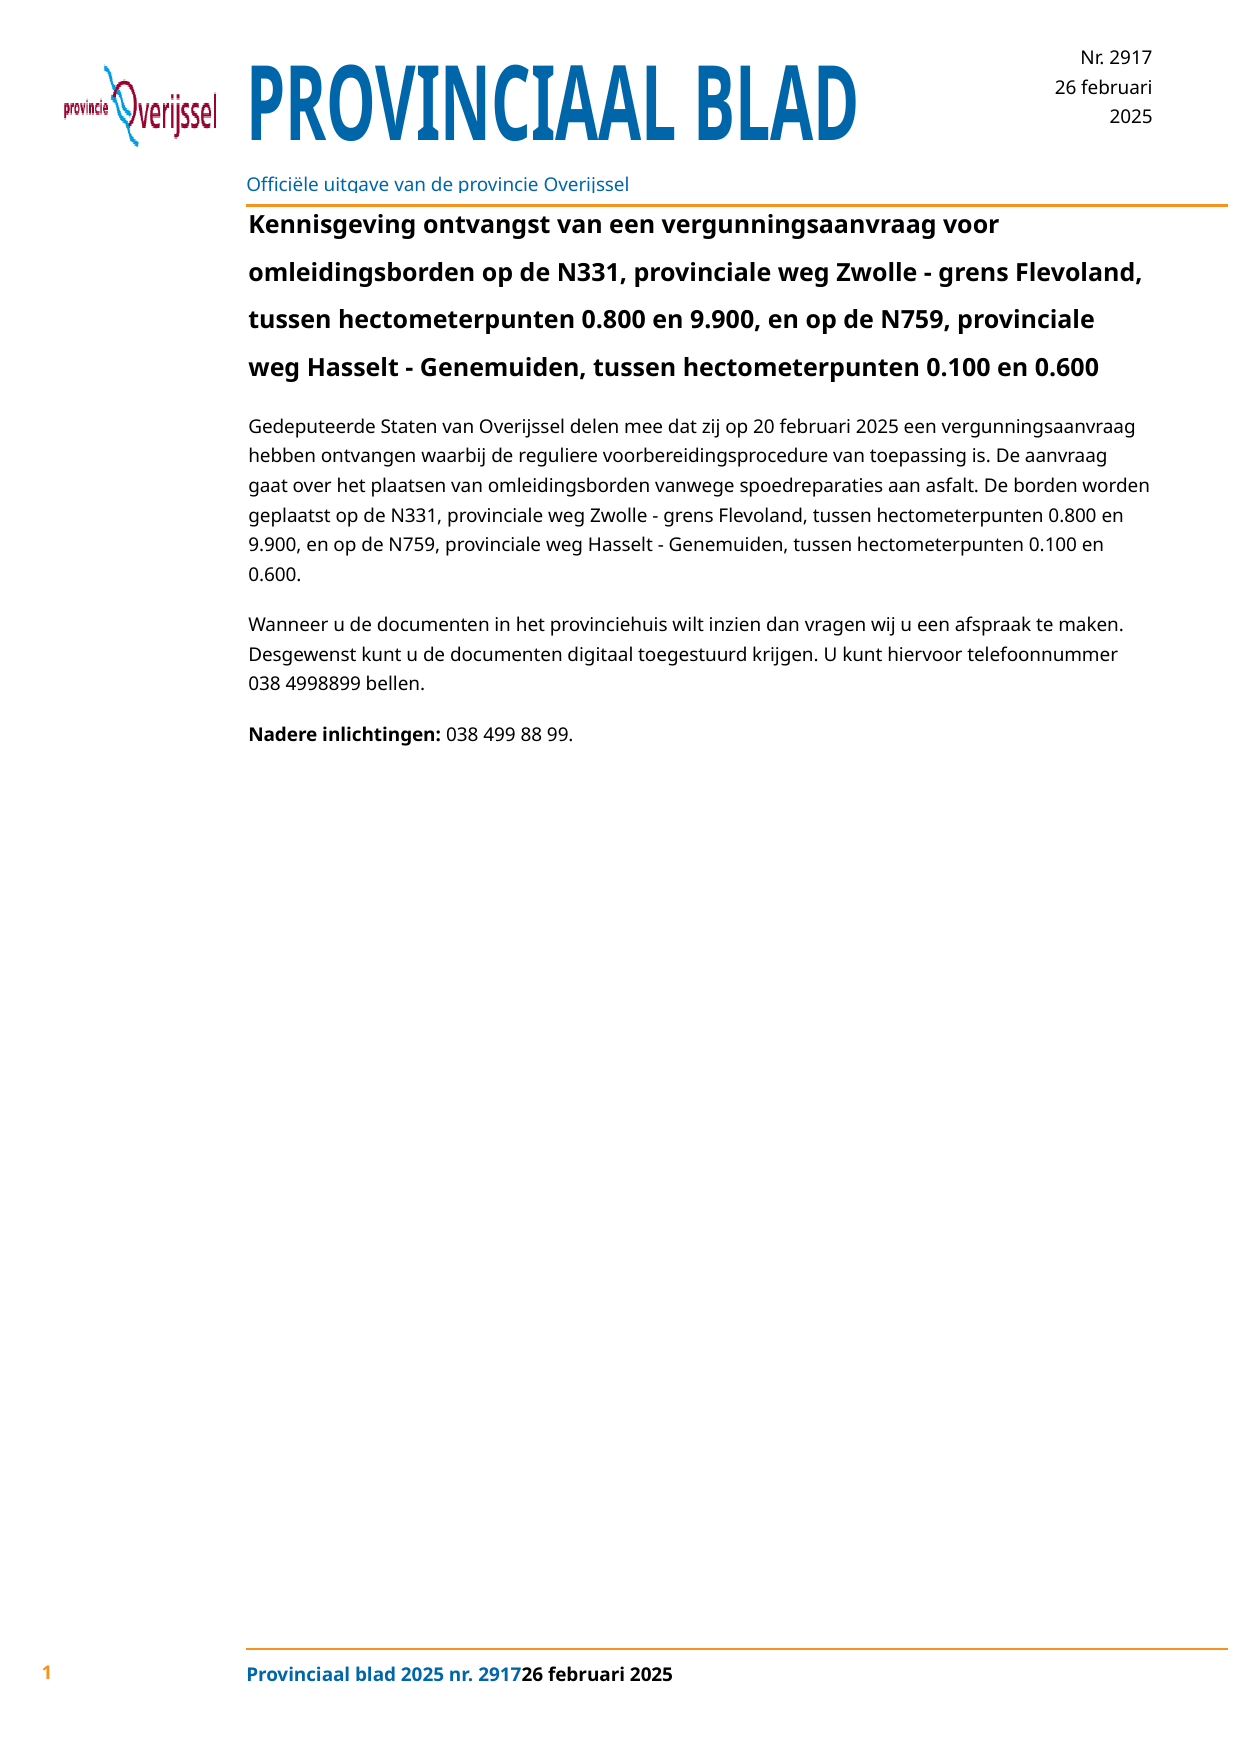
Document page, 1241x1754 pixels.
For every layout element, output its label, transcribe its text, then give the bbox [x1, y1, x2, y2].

text Wanneer u de documenten in het provinciehuis wilt inzien dan vragen wij u een afspraak te maken. Desgewenst kunt u de documenten digitaal toegestuurd krijgen. U kunt hiervoor telefoonnummer 038 4998899 bellen. [248, 611, 1152, 696]
text Gedeputeerde Staten van Overijssel delen mee dat zij op 20 februari 2025 een vergunningsaanvraag hebben ontvangen waarbij de reguliere voorbereidingsprocedure van toepassing is. De aanvraag gaat over het plaatsen van omleidingsborden vanwege spoedreparaties aan asfalt. De borden worden geplaatst op de N331, provinciale weg Zwolle - grens Flevoland, tussen hectometerpunten 0.800 en 9.900, en op de N759, provinciale weg Hasselt - Genemuiden, tussen hectometerpunten 0.100 en 0.600. [248, 413, 1152, 587]
text Nadere inlichtingen: 038 499 88 99. [248, 721, 1152, 747]
picture [41, 47, 231, 172]
text Kennisgeving ontvangst van een vergunningsaanvraag voor omleidingsborden op de N331, provinciale weg Zwolle - grens Flevoland, tussen hectometerpunten 0.800 en 9.900, en op de N759, provinciale weg Hasselt - Genemuiden, tussen hectometerpunten 0.100 en 0.600 [248, 207, 1152, 384]
